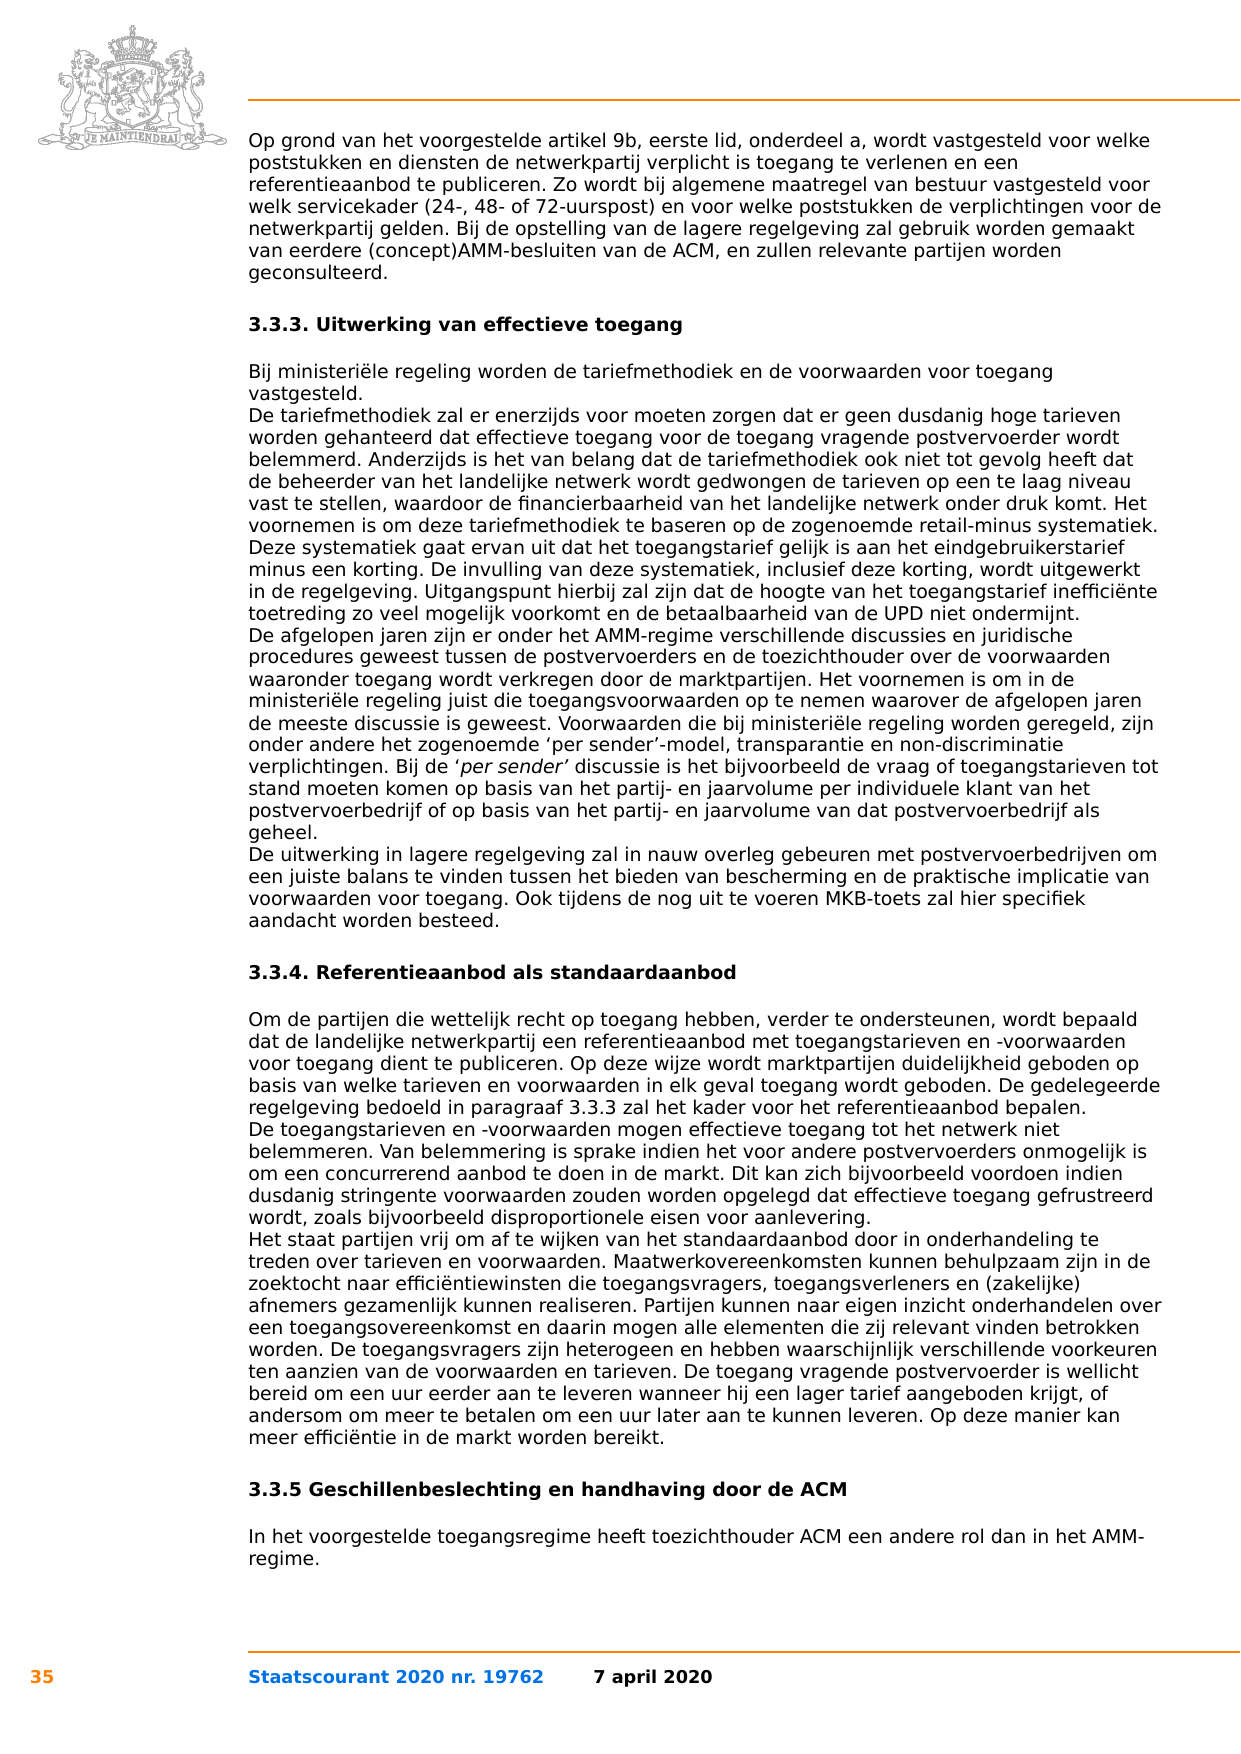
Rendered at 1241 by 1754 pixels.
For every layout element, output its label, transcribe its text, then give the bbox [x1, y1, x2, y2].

text De afgelopen jaren zijn er onder het AMM-regime verschillende discussies en juridische procedures geweest tussen de postvervoerders en de toezichthouder over de voorwaarden waaronder toegang wordt verkregen door de marktpartijen. Het voornemen is om in de ministeriële regeling juist die toegangsvoorwaarden op te nemen waarover de afgelopen jaren de meeste discussie is geweest. Voorwaarden die bij ministeriële regeling worden geregeld, zijn onder andere het zogenoemde ‘per sender’-model, transparantie en non-discriminatie verplichtingen. Bij de ‘per sender’ discussie is het bijvoorbeeld de vraag of toegangstarieven tot stand moeten komen op basis van het partij- en jaarvolume per individuele klant van het postvervoerbedrijf of op basis van het partij- en jaarvolume van dat postvervoerbedrijf als geheel. [248, 624, 1163, 844]
subtitle 3.3.4. Referentieaanbod als standaardaanbod [248, 962, 1163, 984]
text Om de partijen die wettelijk recht op toegang hebben, verder te ondersteunen, wordt bepaald dat de landelijke netwerkpartij een referentieaanbod met toegangstarieven en -voorwaarden voor toegang dient te publiceren. Op deze wijze wordt marktpartijen duidelijkheid geboden op basis van welke tarieven en voorwaarden in elk geval toegang wordt geboden. De gedelegeerde regelgeving bedoeld in paragraaf 3.3.3 zal het kader voor het referentieaanbod bepalen. [248, 1009, 1163, 1119]
text Op grond van het voorgestelde artikel 9b, eerste lid, onderdeel a, wordt vastgesteld voor welke poststukken en diensten de netwerkpartij verplicht is toegang te verlenen en een referentieaanbod te publiceren. Zo wordt bij algemene maatregel van bestuur vastgesteld voor welk servicekader (24-, 48- of 72-uurspost) en voor welke poststukken de verplichtingen voor de netwerkpartij gelden. Bij de opstelling van de lagere regelgeving zal gebruik worden gemaakt van eerdere (concept)AMM-besluiten van de ACM, en zullen relevante partijen worden geconsulteerd. [248, 130, 1163, 284]
text In het voorgestelde toegangsregime heeft toezichthouder ACM een andere rol dan in het AMM-regime. [248, 1526, 1163, 1570]
text Bij ministeriële regeling worden de tariefmethodiek en de voorwaarden voor toegang vastgesteld. [248, 361, 1163, 405]
text De toegangstarieven en -voorwaarden mogen effectieve toegang tot het netwerk niet belemmeren. Van belemmering is sprake indien het voor andere postvervoerders onmogelijk is om een concurrerend aanbod te doen in de markt. Dit kan zich bijvoorbeeld voordoen indien dusdanig stringente voorwaarden zouden worden opgelegd dat effectieve toegang gefrustreerd wordt, zoals bijvoorbeeld disproportionele eisen voor aanlevering. [248, 1119, 1163, 1229]
text De uitwerking in lagere regelgeving zal in nauw overleg gebeuren met postvervoerbedrijven om een juiste balans te vinden tussen het bieden van bescherming en de praktische implicatie van voorwaarden voor toegang. Ook tijdens de nog uit te voeren MKB-toets zal hier specifiek aandacht worden besteed. [248, 844, 1163, 932]
subtitle 3.3.3. Uitwerking van effectieve toegang [248, 314, 1163, 336]
text De tariefmethodiek zal er enerzijds voor moeten zorgen dat er geen dusdanig hoge tarieven worden gehanteerd dat effectieve toegang voor de toegang vragende postvervoerder wordt belemmerd. Anderzijds is het van belang dat de tariefmethodiek ook niet tot gevolg heeft dat de beheerder van het landelijke netwerk wordt gedwongen de tarieven op een te laag niveau vast te stellen, waardoor de financierbaarheid van het landelijke netwerk onder druk komt. Het voornemen is om deze tariefmethodiek te baseren op de zogenoemde retail-minus systematiek. Deze systematiek gaat ervan uit dat het toegangstarief gelijk is aan het eindgebruikerstarief minus een korting. De invulling van deze systematiek, inclusief deze korting, wordt uitgewerkt in de regelgeving. Uitgangspunt hierbij zal zijn dat de hoogte van het toegangstarief inefficiënte toetreding zo veel mogelijk voorkomt en de betaalbaarheid van de UPD niet ondermijnt. [248, 405, 1163, 624]
picture [38, 25, 227, 150]
subtitle 3.3.5 Geschillenbeslechting en handhaving door de ACM [248, 1479, 1163, 1501]
text Het staat partijen vrij om af te wijken van het standaardaanbod door in onderhandeling te treden over tarieven en voorwaarden. Maatwerkovereenkomsten kunnen behulpzaam zijn in de zoektocht naar efficiëntiewinsten die toegangsvragers, toegangsverleners en (zakelijke) afnemers gezamenlijk kunnen realiseren. Partijen kunnen naar eigen inzicht onderhandelen over een toegangsovereenkomst en daarin mogen alle elementen die zij relevant vinden betrokken worden. De toegangsvragers zijn heterogeen en hebben waarschijnlijk verschillende voorkeuren ten aanzien van de voorwaarden en tarieven. De toegang vragende postvervoerder is wellicht bereid om een uur eerder aan te leveren wanneer hij een lager tarief aangeboden krijgt, of andersom om meer te betalen om een uur later aan te kunnen leveren. Op deze manier kan meer efficiëntie in de markt worden bereikt. [248, 1229, 1163, 1449]
